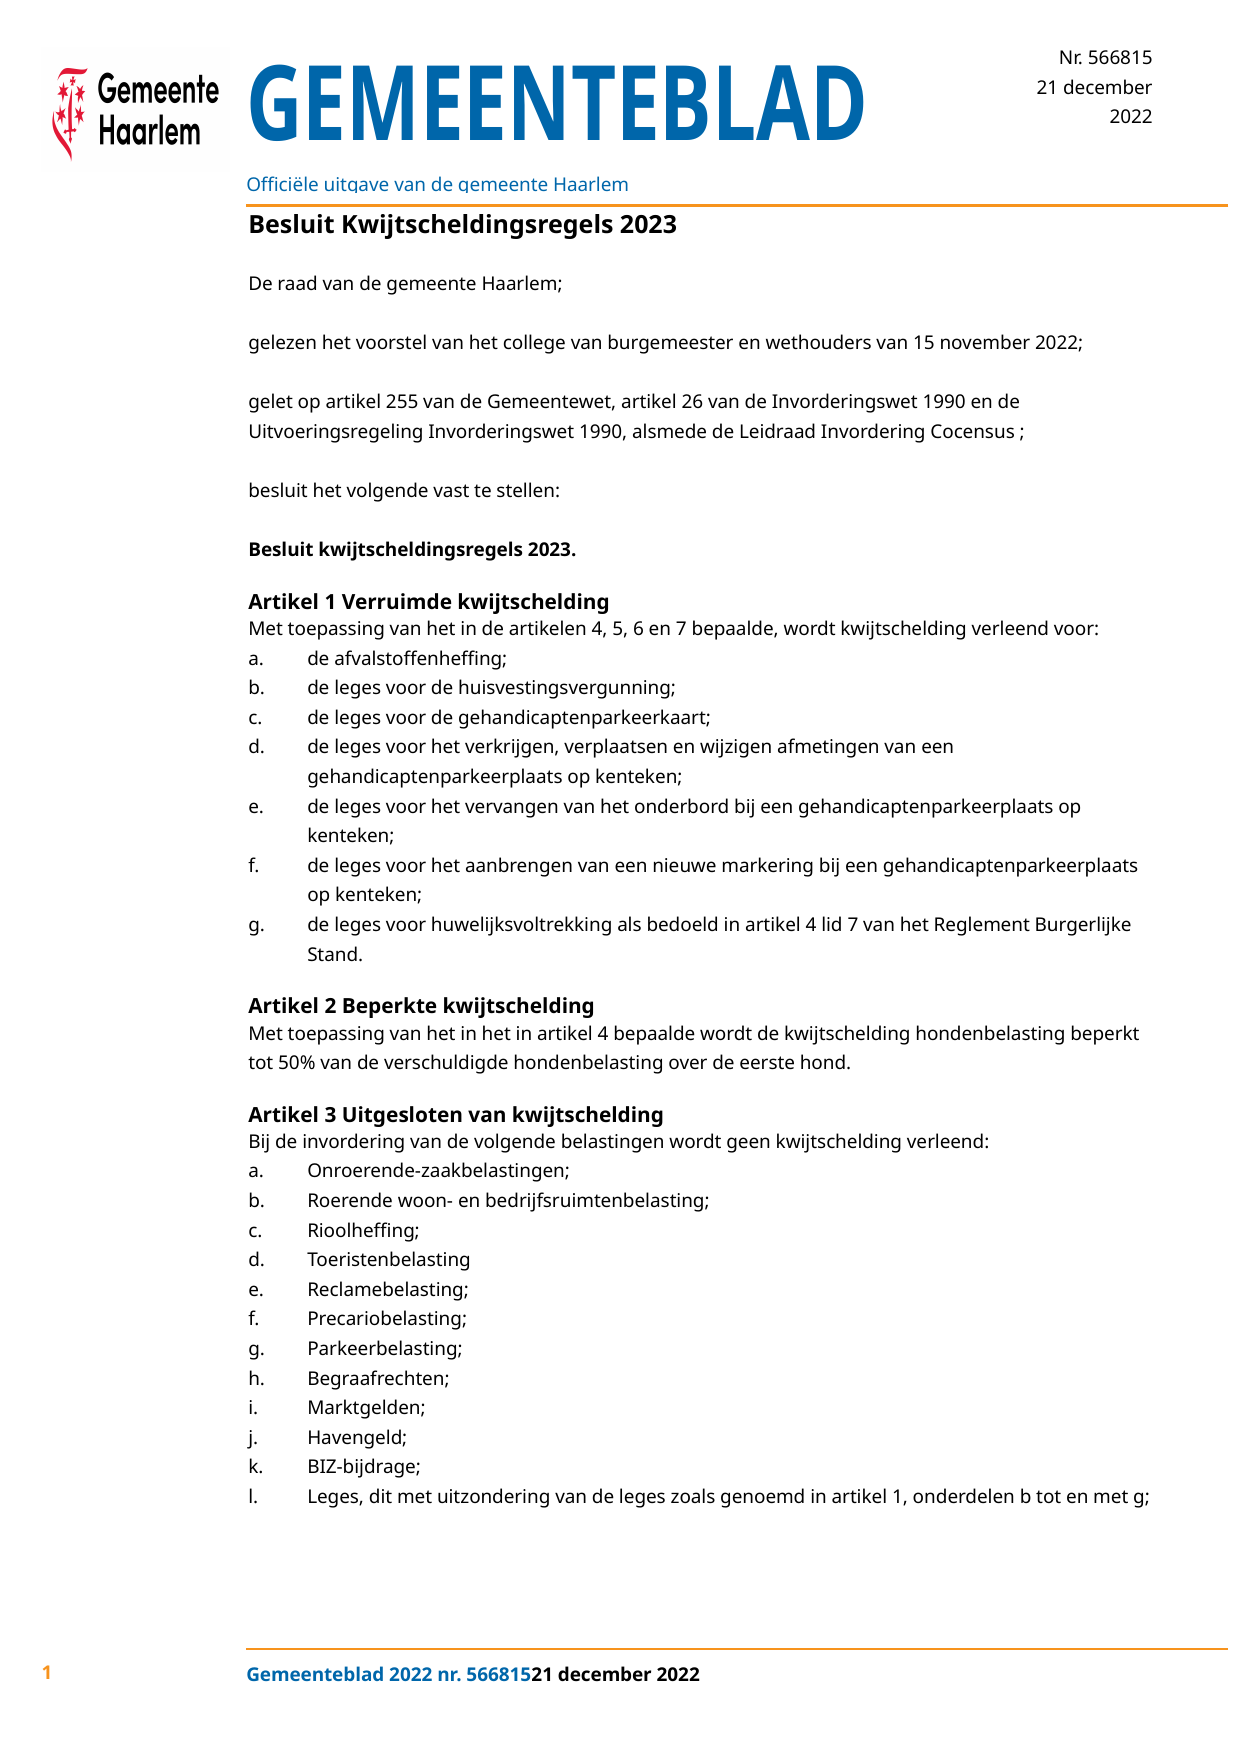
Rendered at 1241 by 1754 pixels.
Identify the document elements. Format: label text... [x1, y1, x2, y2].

list Reclamebelasting; [248, 1276, 1152, 1302]
list Begraafrechten; [248, 1365, 1152, 1391]
list de leges voor de huisvestingsvergunning; [248, 674, 1152, 700]
list Roerende woon- en bedrijfsruimtenbelasting; [248, 1187, 1152, 1213]
picture [41, 47, 231, 172]
list BIZ-bijdrage; [248, 1453, 1152, 1479]
list Havengeld; [248, 1424, 1152, 1450]
text Artikel 1 Verruimde kwijtschelding [248, 587, 1152, 615]
text Met toepassing van het in de artikelen 4, 5, 6 en 7 bepaalde, wordt kwijtschelding verleend voor: [248, 615, 1152, 641]
text besluit het volgende vast te stellen: [248, 477, 1152, 503]
text De raad van de gemeente Haarlem; [248, 270, 1152, 296]
text Artikel 2 Beperkte kwijtschelding [248, 991, 1152, 1020]
text gelet op artikel 255 van de Gemeentewet, artikel 26 van de Invorderingswet 1990 en de Uitvoeringsregeling Invorderingswet 1990, alsmede de Leidraad Invordering Cocensus ; [248, 389, 1152, 444]
list Precariobelasting; [248, 1306, 1152, 1331]
text Met toepassing van het in het in artikel 4 bepaalde wordt de kwijtschelding hondenbelasting beperkt tot 50% van de verschuldigde hondenbelasting over de eerste hond. [248, 1020, 1152, 1075]
text Bij de invordering van de volgende belastingen wordt geen kwijtschelding verleend: [248, 1128, 1152, 1154]
list de leges voor het vervangen van het onderbord bij een gehandicaptenparkeerplaats op kenteken; [248, 793, 1152, 848]
list Marktgelden; [248, 1394, 1152, 1420]
list de afvalstoffenheffing; [248, 645, 1152, 671]
list de leges voor het verkrijgen, verplaatsen en wijzigen afmetingen van een gehandicaptenparkeerplaats op kenteken; [248, 734, 1152, 789]
list Leges, dit met uitzondering van de leges zoals genoemd in artikel 1, onderdelen b tot en met g; [248, 1483, 1152, 1509]
text Artikel 3 Uitgesloten van kwijtschelding [248, 1100, 1152, 1128]
list de leges voor huwelijksvoltrekking als bedoeld in artikel 4 lid 7 van het Reglement Burgerlijke Stand. [248, 911, 1152, 967]
text Besluit kwijtscheldingsregels 2023. [248, 537, 1152, 562]
text Besluit Kwijtscheldingsregels 2023 [248, 207, 1152, 241]
list de leges voor het aanbrengen van een nieuwe markering bij een gehandicaptenparkeerplaats op kenteken; [248, 852, 1152, 907]
list Toeristenbelasting [248, 1246, 1152, 1272]
list de leges voor de gehandicaptenparkeerkaart; [248, 704, 1152, 730]
text gelezen het voorstel van het college van burgemeester en wethouders van 15 november 2022; [248, 329, 1152, 355]
list Rioolheffing; [248, 1217, 1152, 1243]
list Onroerende-zaakbelastingen; [248, 1158, 1152, 1183]
list Parkeerbelasting; [248, 1335, 1152, 1361]
